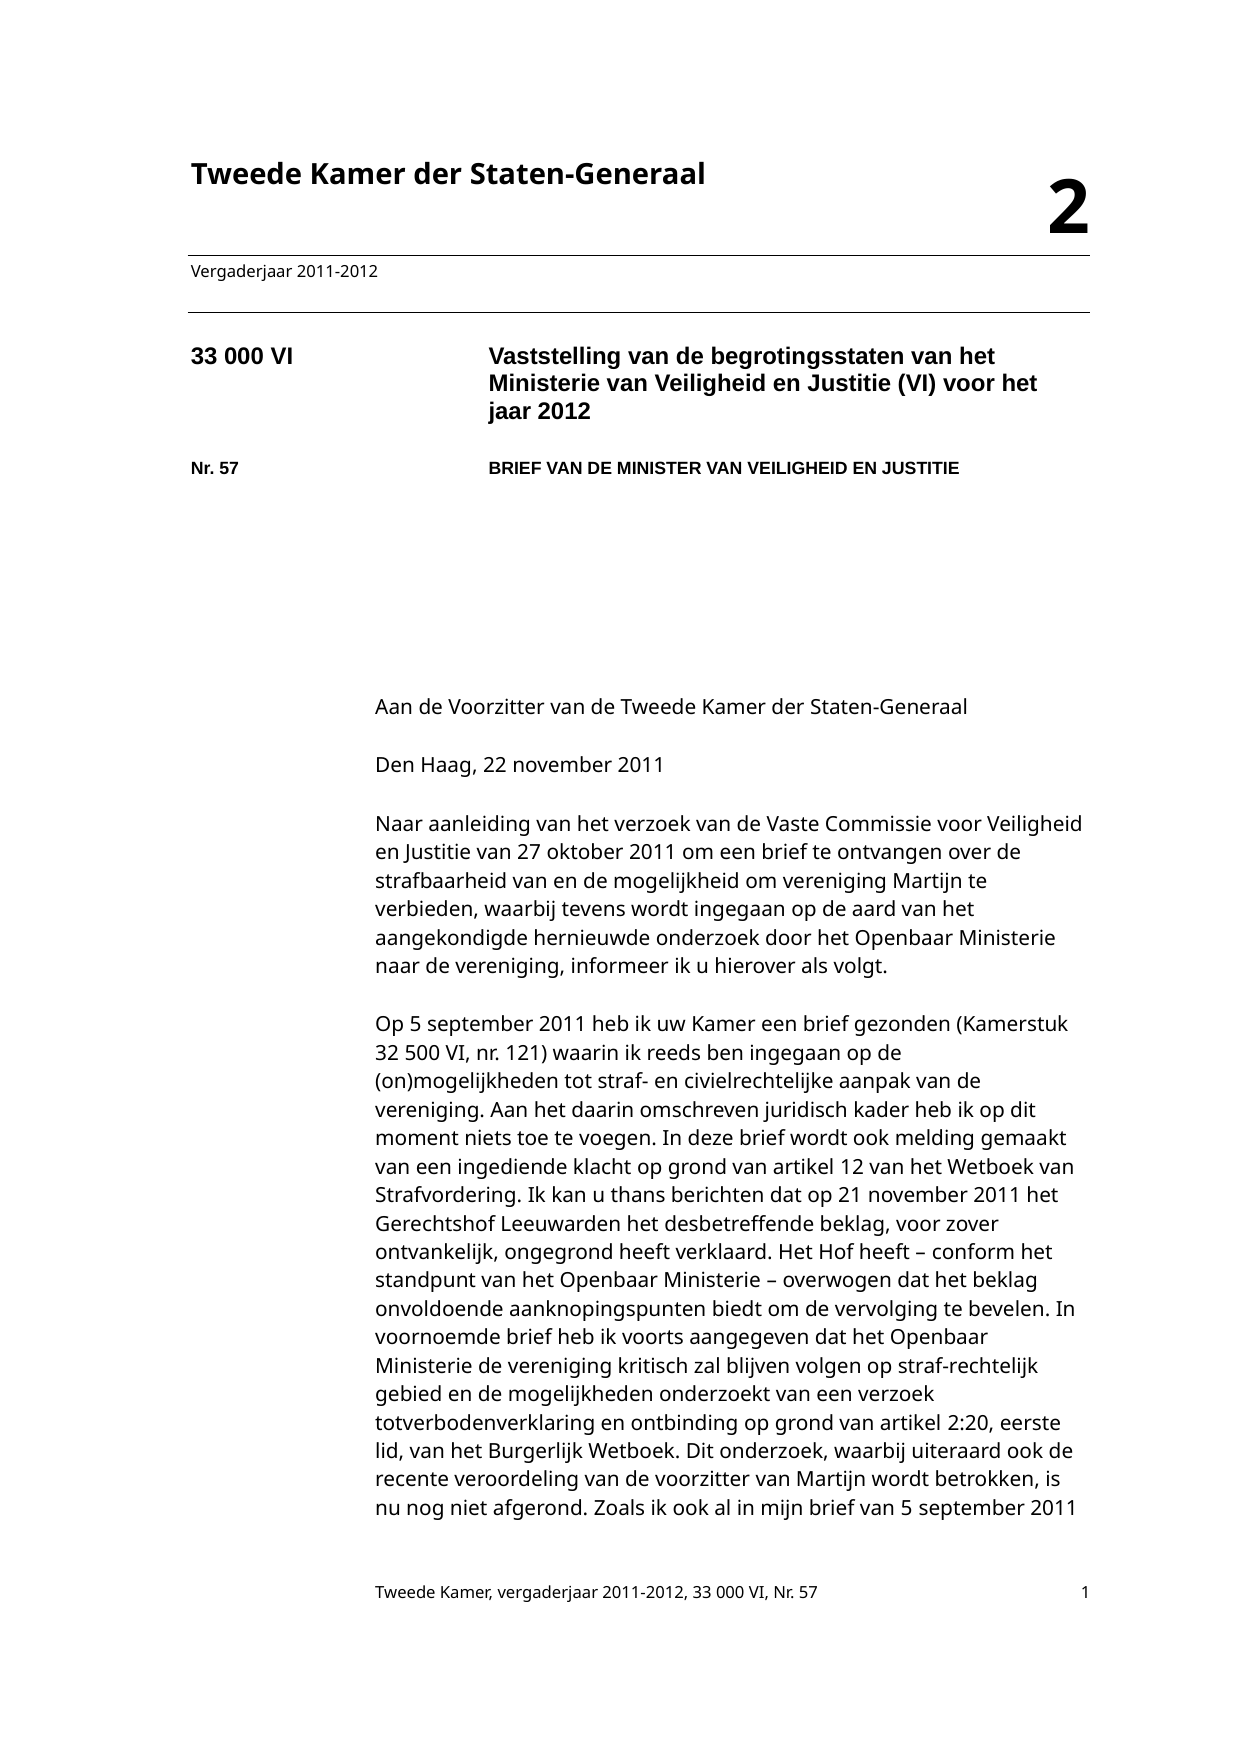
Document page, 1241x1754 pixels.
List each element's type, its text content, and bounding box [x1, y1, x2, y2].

text Naar aanleiding van het verzoek van de Vaste Commissie voor Veiligheid en Justitie van 27 oktober 2011 om een brief te ontvangen over de strafbaarheid van en de mogelijkheid om vereniging Martijn te verbieden, waarbij tevens wordt ingegaan op de aard van het aangekondigde hernieuwde onderzoek door het Openbaar Ministerie naar de vereniging, informeer ik u hierover als volgt. [375, 809, 1090, 979]
table_header Tweede Kamer der Staten-Generaal [188, 150, 909, 255]
text Den Haag, 22 november 2011 [375, 751, 1090, 779]
table_cell [485, 313, 1090, 339]
table_cell [485, 256, 1090, 312]
table_cell Vergaderjaar 2011-2012 [188, 256, 485, 312]
table_cell 33 000 VI [188, 339, 485, 454]
table_cell Nr. 57 [188, 455, 485, 573]
table_cell BRIEF VAN DE MINISTER VAN VEILIGHEID EN JUSTITIE [485, 455, 1090, 573]
text Op 5 september 2011 heb ik uw Kamer een brief gezonden (Kamerstuk 32 500 VI, nr. 121) waarin ik reeds ben ingegaan op de (on)mogelijkheden tot straf- en civielrechtelijke aanpak van de vereniging. Aan het daarin omschreven juridisch kader heb ik op dit moment niets toe te voegen. In deze brief wordt ook melding gemaakt van een ingediende klacht op grond van artikel 12 van het Wetboek van Strafvordering. Ik kan u thans berichten dat op 21 november 2011 het Gerechtshof Leeuwarden het desbetreffende beklag, voor zover ontvankelijk, ongegrond heeft verklaard. Het Hof heeft – conform het standpunt van het Openbaar Ministerie – overwogen dat het beklag onvoldoende aanknopingspunten biedt om de vervolging te bevelen. In voornoemde brief heb ik voorts aangegeven dat het Openbaar Ministerie de vereniging kritisch zal blijven volgen op straf-rechtelijk gebied en de mogelijkheden onderzoekt van een verzoek totverbodenverklaring en ontbinding op grond van artikel 2:20, eerste lid, van het Burgerlijk Wetboek. Dit onderzoek, waarbij uiteraard ook de recente veroordeling van de voorzitter van Martijn wordt betrokken, is nu nog niet afgerond. Zoals ik ook al in mijn brief van 5 september 2011 [375, 1009, 1090, 1521]
table_cell [188, 313, 485, 339]
table_header 2 [910, 150, 1090, 255]
table_cell Vaststelling van de begrotingsstaten van het Ministerie van Veiligheid en Justitie (VI) voor het jaar 2012 [485, 339, 1090, 454]
text Aan de Voorzitter van de Tweede Kamer der Staten-Generaal [375, 692, 1090, 721]
